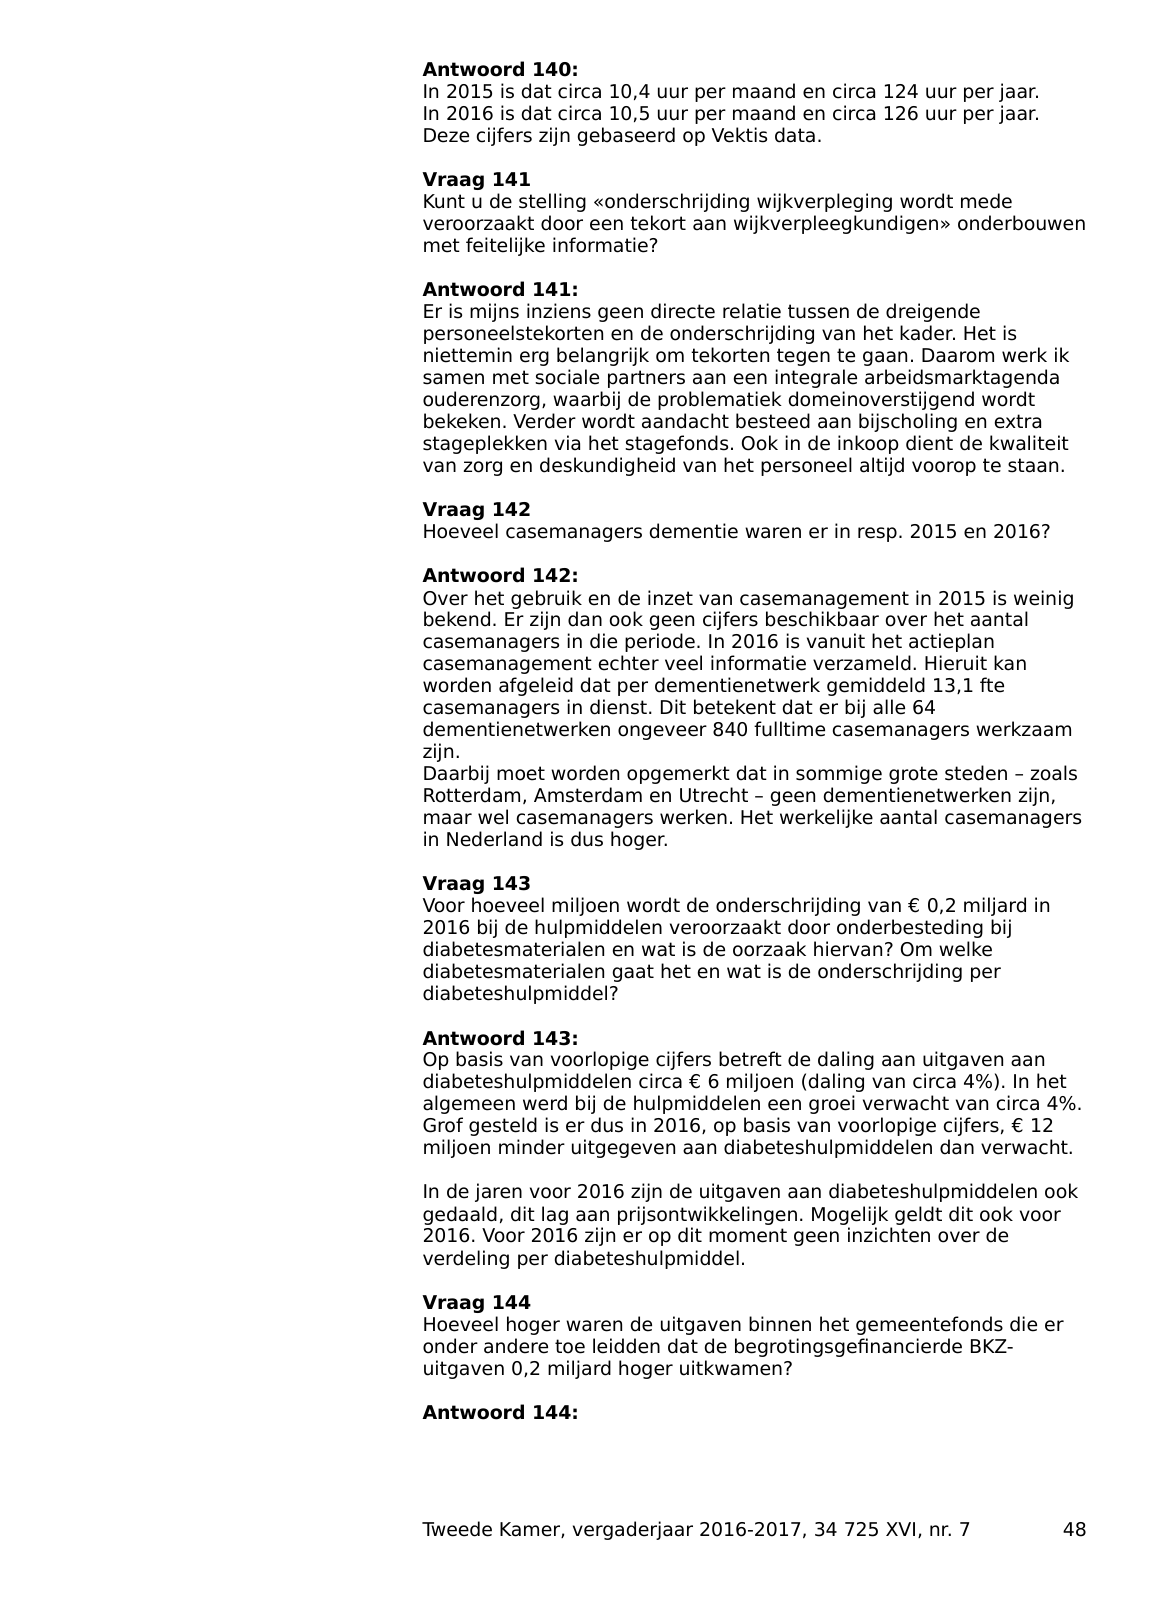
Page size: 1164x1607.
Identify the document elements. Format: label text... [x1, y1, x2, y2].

text Voor hoeveel miljoen wordt de onderschrijding van € 0,2 miljard in 2016 bij de hulpmiddelen veroorzaakt door onderbesteding bij diabetesmaterialen en wat is de oorzaak hiervan? Om welke diabetesmaterialen gaat het en wat is de onderschrijding per diabeteshulpmiddel? [422, 895, 1087, 1005]
text In 2015 is dat circa 10,4 uur per maand en circa 124 uur per jaar. [422, 81, 1087, 103]
text Deze cijfers zijn gebaseerd op Vektis data. [422, 125, 1087, 147]
text Antwoord 141: [422, 279, 1087, 301]
text Antwoord 142: [422, 565, 1087, 587]
text Hoeveel hoger waren de uitgaven binnen het gemeentefonds die er onder andere toe leidden dat de begrotingsgefinancierde BKZ-uitgaven 0,2 miljard hoger uitkwamen? [422, 1313, 1087, 1379]
text Op basis van voorlopige cijfers betreft de daling aan uitgaven aan diabeteshulpmiddelen circa € 6 miljoen (daling van circa 4%). In het algemeen werd bij de hulpmiddelen een groei verwacht van circa 4%. Grof gesteld is er dus in 2016, op basis van voorlopige cijfers, € 12 miljoen minder uitgegeven aan diabeteshulpmiddelen dan verwacht. [422, 1049, 1087, 1159]
text Kunt u de stelling «onderschrijding wijkverpleging wordt mede veroorzaakt door een tekort aan wijkverpleegkundigen» onderbouwen met feitelijke informatie? [422, 191, 1087, 257]
text Antwoord 140: [422, 59, 1087, 81]
text Over het gebruik en de inzet van casemanagement in 2015 is weinig bekend. Er zijn dan ook geen cijfers beschikbaar over het aantal casemanagers in die periode. In 2016 is vanuit het actieplan casemanagement echter veel informatie verzameld. Hieruit kan worden afgeleid dat per dementienetwerk gemiddeld 13,1 fte casemanagers in dienst. Dit betekent dat er bij alle 64 dementienetwerken ongeveer 840 fulltime casemanagers werkzaam zijn. [422, 587, 1087, 763]
text Vraag 141 [422, 169, 1087, 191]
text Vraag 143 [422, 873, 1087, 895]
text Vraag 144 [422, 1292, 1087, 1313]
text Hoeveel casemanagers dementie waren er in resp. 2015 en 2016? [422, 521, 1087, 543]
text Antwoord 144: [422, 1402, 1087, 1424]
text Daarbij moet worden opgemerkt dat in sommige grote steden – zoals Rotterdam, Amsterdam en Utrecht – geen dementienetwerken zijn, maar wel casemanagers werken. Het werkelijke aantal casemanagers in Nederland is dus hoger. [422, 763, 1087, 851]
text Vraag 142 [422, 499, 1087, 521]
text In de jaren voor 2016 zijn de uitgaven aan diabeteshulpmiddelen ook gedaald, dit lag aan prijsontwikkelingen. Mogelijk geldt dit ook voor 2016. Voor 2016 zijn er op dit moment geen inzichten over de verdeling per diabeteshulpmiddel. [422, 1181, 1087, 1269]
text Antwoord 143: [422, 1027, 1087, 1049]
text Er is mijns inziens geen directe relatie tussen de dreigende personeelstekorten en de onderschrijding van het kader. Het is niettemin erg belangrijk om tekorten tegen te gaan. Daarom werk ik samen met sociale partners aan een integrale arbeidsmarktagenda ouderenzorg, waarbij de problematiek domeinoverstijgend wordt bekeken. Verder wordt aandacht besteed aan bijscholing en extra stageplekken via het stagefonds. Ook in de inkoop dient de kwaliteit van zorg en deskundigheid van het personeel altijd voorop te staan. [422, 301, 1087, 477]
text In 2016 is dat circa 10,5 uur per maand en circa 126 uur per jaar. [422, 103, 1087, 125]
